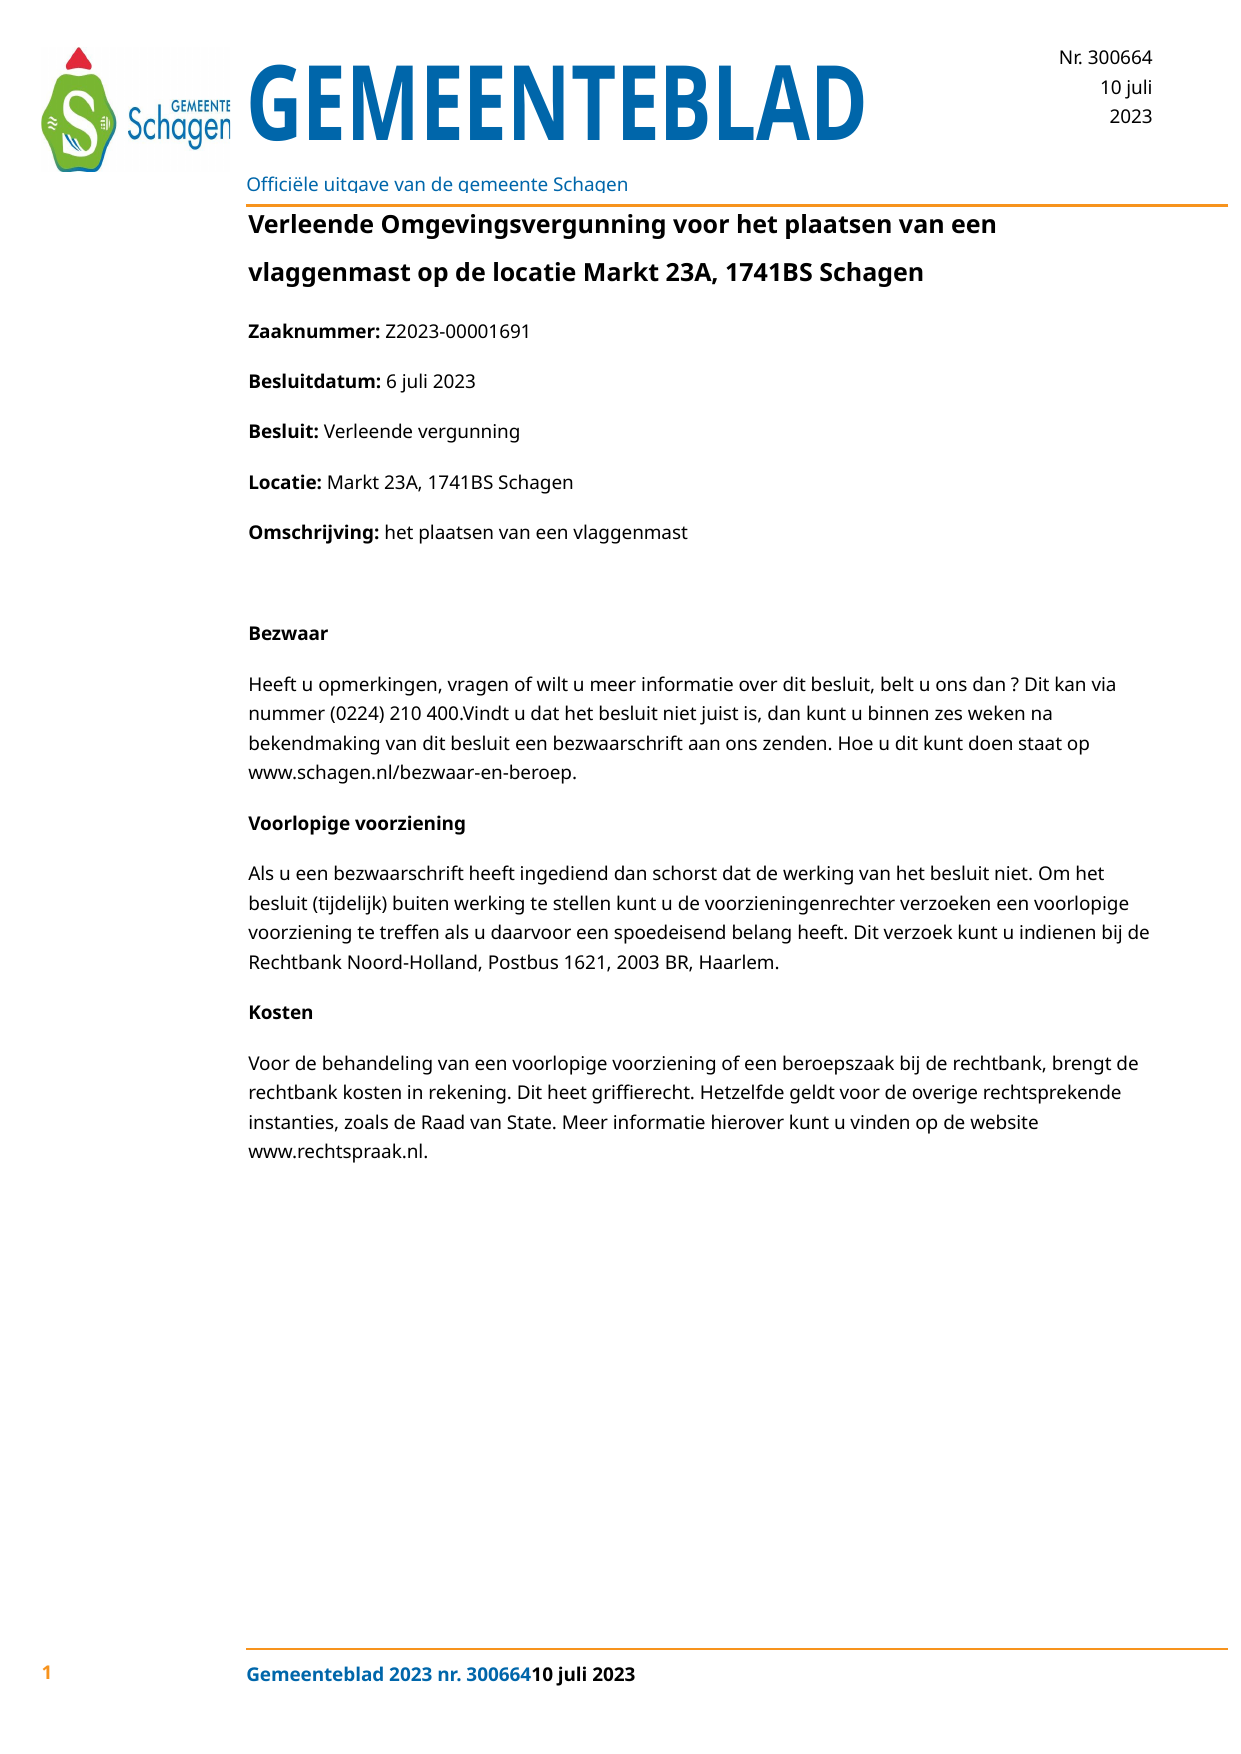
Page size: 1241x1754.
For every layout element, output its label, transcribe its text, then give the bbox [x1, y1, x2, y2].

text Zaaknummer: Z2023-00001691 [248, 318, 1152, 344]
picture [41, 47, 231, 172]
text Besluit: Verleende vergunning [248, 419, 1152, 444]
text Voor de behandeling van een voorlopige voorziening of een beroepszaak bij de rechtbank, brengt de rechtbank kosten in rekening. Dit heet griffierecht. Hetzelfde geldt voor de overige rechtsprekende instanties, zoals de Raad van State. Meer informatie hierover kunt u vinden op de website www.rechtspraak.nl. [248, 1050, 1152, 1164]
text Besluitdatum: 6 juli 2023 [248, 368, 1152, 394]
text Kosten [248, 999, 1152, 1025]
text Heeft u opmerkingen, vragen of wilt u meer informatie over dit besluit, belt u ons dan ? Dit kan via nummer (0224) 210 400.Vindt u dat het besluit niet juist is, dan kunt u binnen zes weken na bekendmaking van dit besluit een bezwaarschrift aan ons zenden. Hoe u dit kunt doen staat op www.schagen.nl/bezwaar-en-beroep. [248, 671, 1152, 785]
text Voorlopige voorziening [248, 810, 1152, 836]
text Verleende Omgevingsvergunning voor het plaatsen van een vlaggenmast op de locatie Markt 23A, 1741BS Schagen [248, 207, 1152, 288]
text Omschrijving: het plaatsen van een vlaggenmast [248, 519, 1152, 545]
text Bezwaar [248, 620, 1152, 646]
text Als u een bezwaarschrift heeft ingediend dan schorst dat de werking van het besluit niet. Om het besluit (tijdelijk) buiten werking te stellen kunt u de voorzieningenrechter verzoeken een voorlopige voorziening te treffen als u daarvoor een spoedeisend belang heeft. Dit verzoek kunt u indienen bij de Rechtbank Noord-Holland, Postbus 1621, 2003 BR, Haarlem. [248, 860, 1152, 975]
text Locatie: Markt 23A, 1741BS Schagen [248, 469, 1152, 495]
